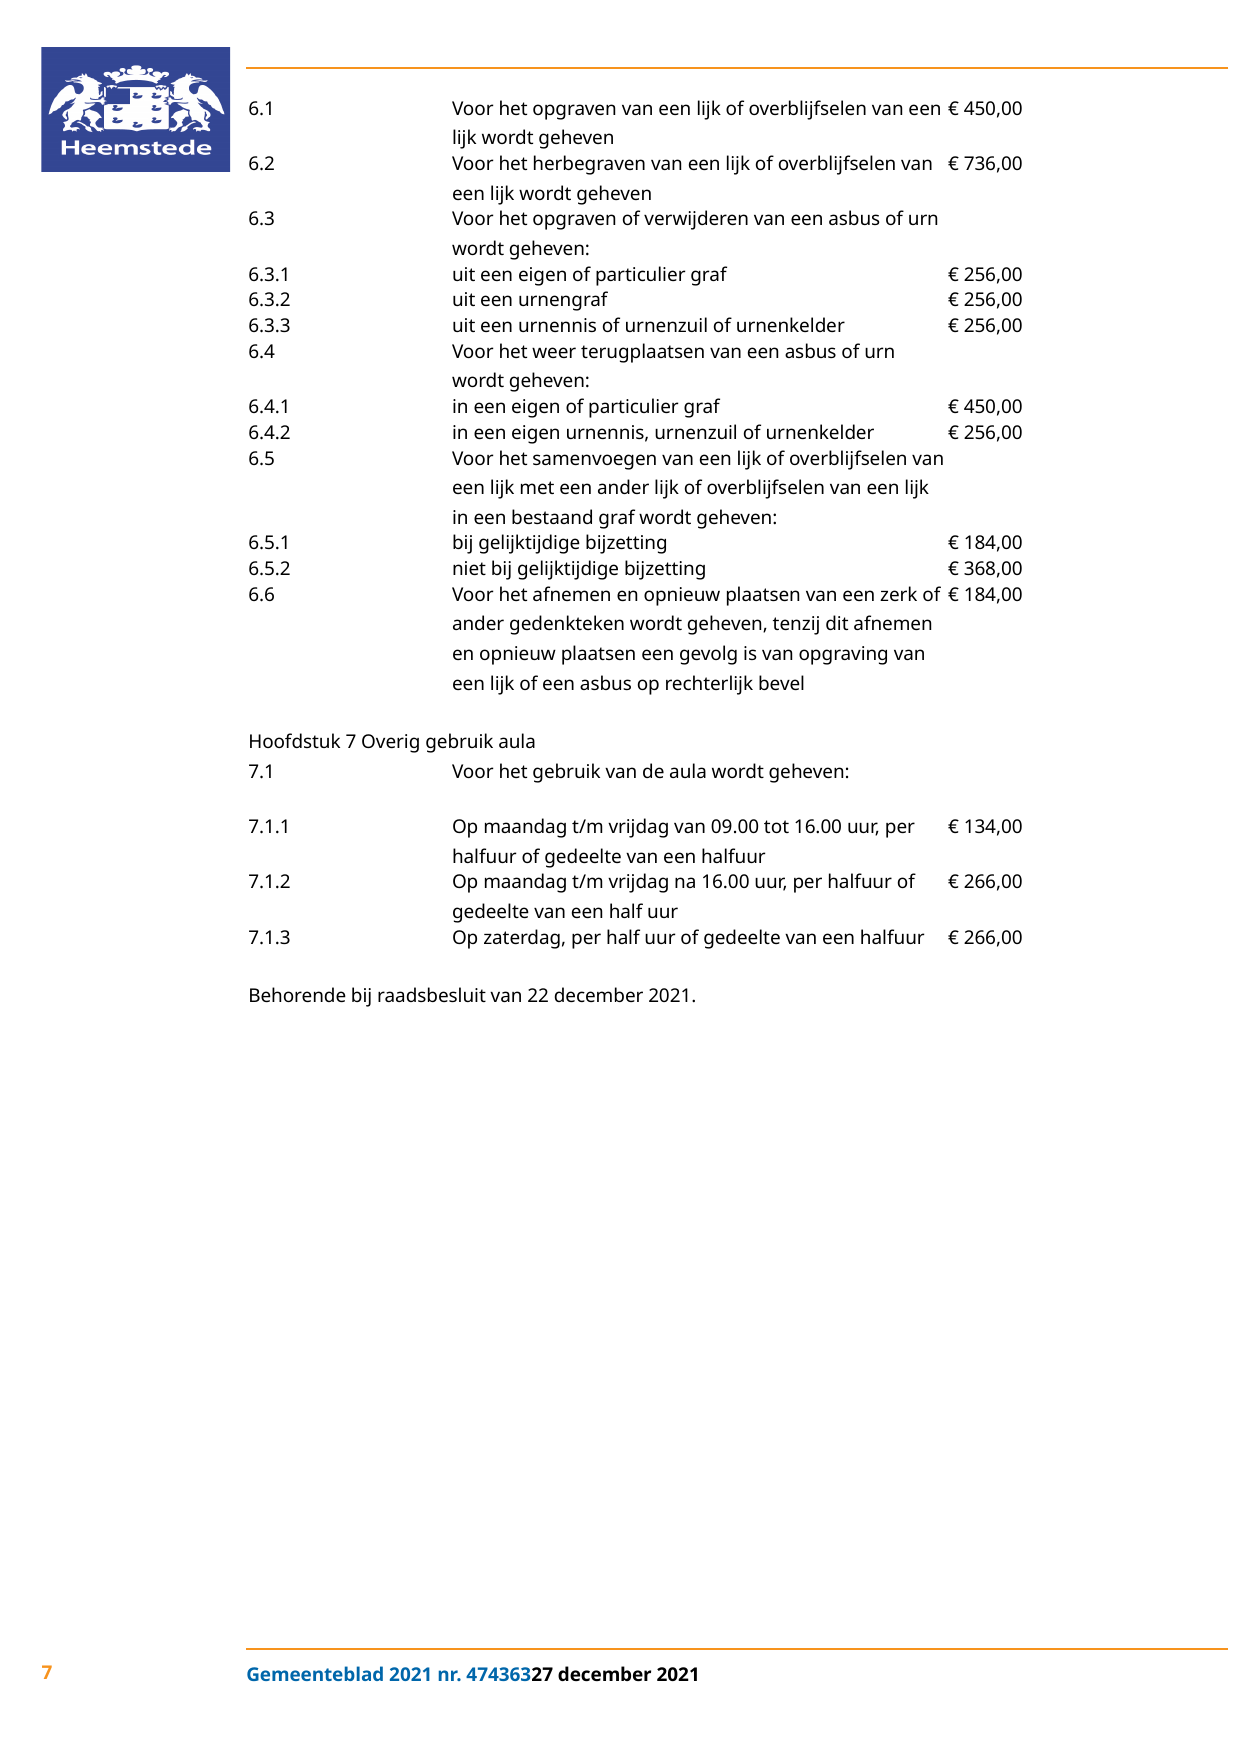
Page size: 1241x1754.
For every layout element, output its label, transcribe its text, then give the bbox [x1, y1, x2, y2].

table_cell € 184,00 [948, 581, 1152, 696]
table_cell uit een urnengraf [452, 286, 948, 312]
table_cell 6.3 [248, 205, 452, 261]
table_cell in een eigen of particulier graf [452, 393, 948, 419]
table_cell 6.6 [248, 581, 452, 696]
table_header 6.1 [248, 95, 452, 150]
table_header Voor het opgraven van een lijk of overblijfselen van een lijk wordt geheven [452, 95, 948, 150]
text Behorende bij raadsbesluit van 22 december 2021. [248, 982, 1152, 1008]
picture [41, 47, 231, 172]
table_cell uit een eigen of particulier graf [452, 261, 948, 286]
table_cell 6.4 [248, 338, 452, 393]
text Hoofdstuk 7 Overig gebruik aula [248, 728, 1152, 754]
table_cell [948, 205, 1152, 261]
table_cell € 256,00 [948, 286, 1152, 312]
table_cell Op maandag t/m vrijdag van 09.00 tot 16.00 uur, per halfuur of gedeelte van een halfuur [452, 813, 948, 869]
table_cell 6.2 [248, 150, 452, 205]
table_cell € 256,00 [948, 419, 1152, 445]
table_cell € 266,00 [948, 924, 1152, 950]
table_cell Voor het weer terugplaatsen van een asbus of urn wordt geheven: [452, 338, 948, 393]
table_cell Op zaterdag, per half uur of gedeelte van een halfuur [452, 924, 948, 950]
table_header [948, 758, 1152, 813]
table_cell 6.4.1 [248, 393, 452, 419]
table_cell 6.4.2 [248, 419, 452, 445]
table_cell € 256,00 [948, 261, 1152, 286]
table_cell 6.3.2 [248, 286, 452, 312]
table_cell € 368,00 [948, 555, 1152, 581]
table_cell 6.5 [248, 445, 452, 529]
table_cell 6.3.1 [248, 261, 452, 286]
table_cell € 266,00 [948, 869, 1152, 924]
table_cell € 450,00 [948, 393, 1152, 419]
table_cell 6.5.2 [248, 555, 452, 581]
table_header Voor het gebruik van de aula wordt geheven: [452, 758, 948, 813]
table_cell 7.1.1 [248, 813, 452, 869]
table_cell Op maandag t/m vrijdag na 16.00 uur, per halfuur of gedeelte van een half uur [452, 869, 948, 924]
table_cell € 134,00 [948, 813, 1152, 869]
table_cell 6.5.1 [248, 530, 452, 555]
table_cell niet bij gelijktijdige bijzetting [452, 555, 948, 581]
table_cell € 184,00 [948, 530, 1152, 555]
table_cell [948, 338, 1152, 393]
table_cell bij gelijktijdige bijzetting [452, 530, 948, 555]
table_cell 7.1.2 [248, 869, 452, 924]
table_cell Voor het herbegraven van een lijk of overblijfselen van een lijk wordt geheven [452, 150, 948, 205]
table_cell € 256,00 [948, 312, 1152, 338]
table_cell Voor het afnemen en opnieuw plaatsen van een zerk of ander gedenkteken wordt geheven, tenzij dit afnemen en opnieuw plaatsen een gevolg is van opgraving van een lijk of een asbus op rechterlijk bevel [452, 581, 948, 696]
table_cell uit een urnennis of urnenzuil of urnenkelder [452, 312, 948, 338]
table_cell € 736,00 [948, 150, 1152, 205]
table_header € 450,00 [948, 95, 1152, 150]
table_cell Voor het samenvoegen van een lijk of overblijfselen van een lijk met een ander lijk of overblijfselen van een lijk in een bestaand graf wordt geheven: [452, 445, 948, 529]
table_cell Voor het opgraven of verwijderen van een asbus of urn wordt geheven: [452, 205, 948, 261]
table_cell [948, 445, 1152, 529]
table_cell 7.1.3 [248, 924, 452, 950]
table_cell in een eigen urnennis, urnenzuil of urnenkelder [452, 419, 948, 445]
table_cell 6.3.3 [248, 312, 452, 338]
table_header 7.1 [248, 758, 452, 813]
